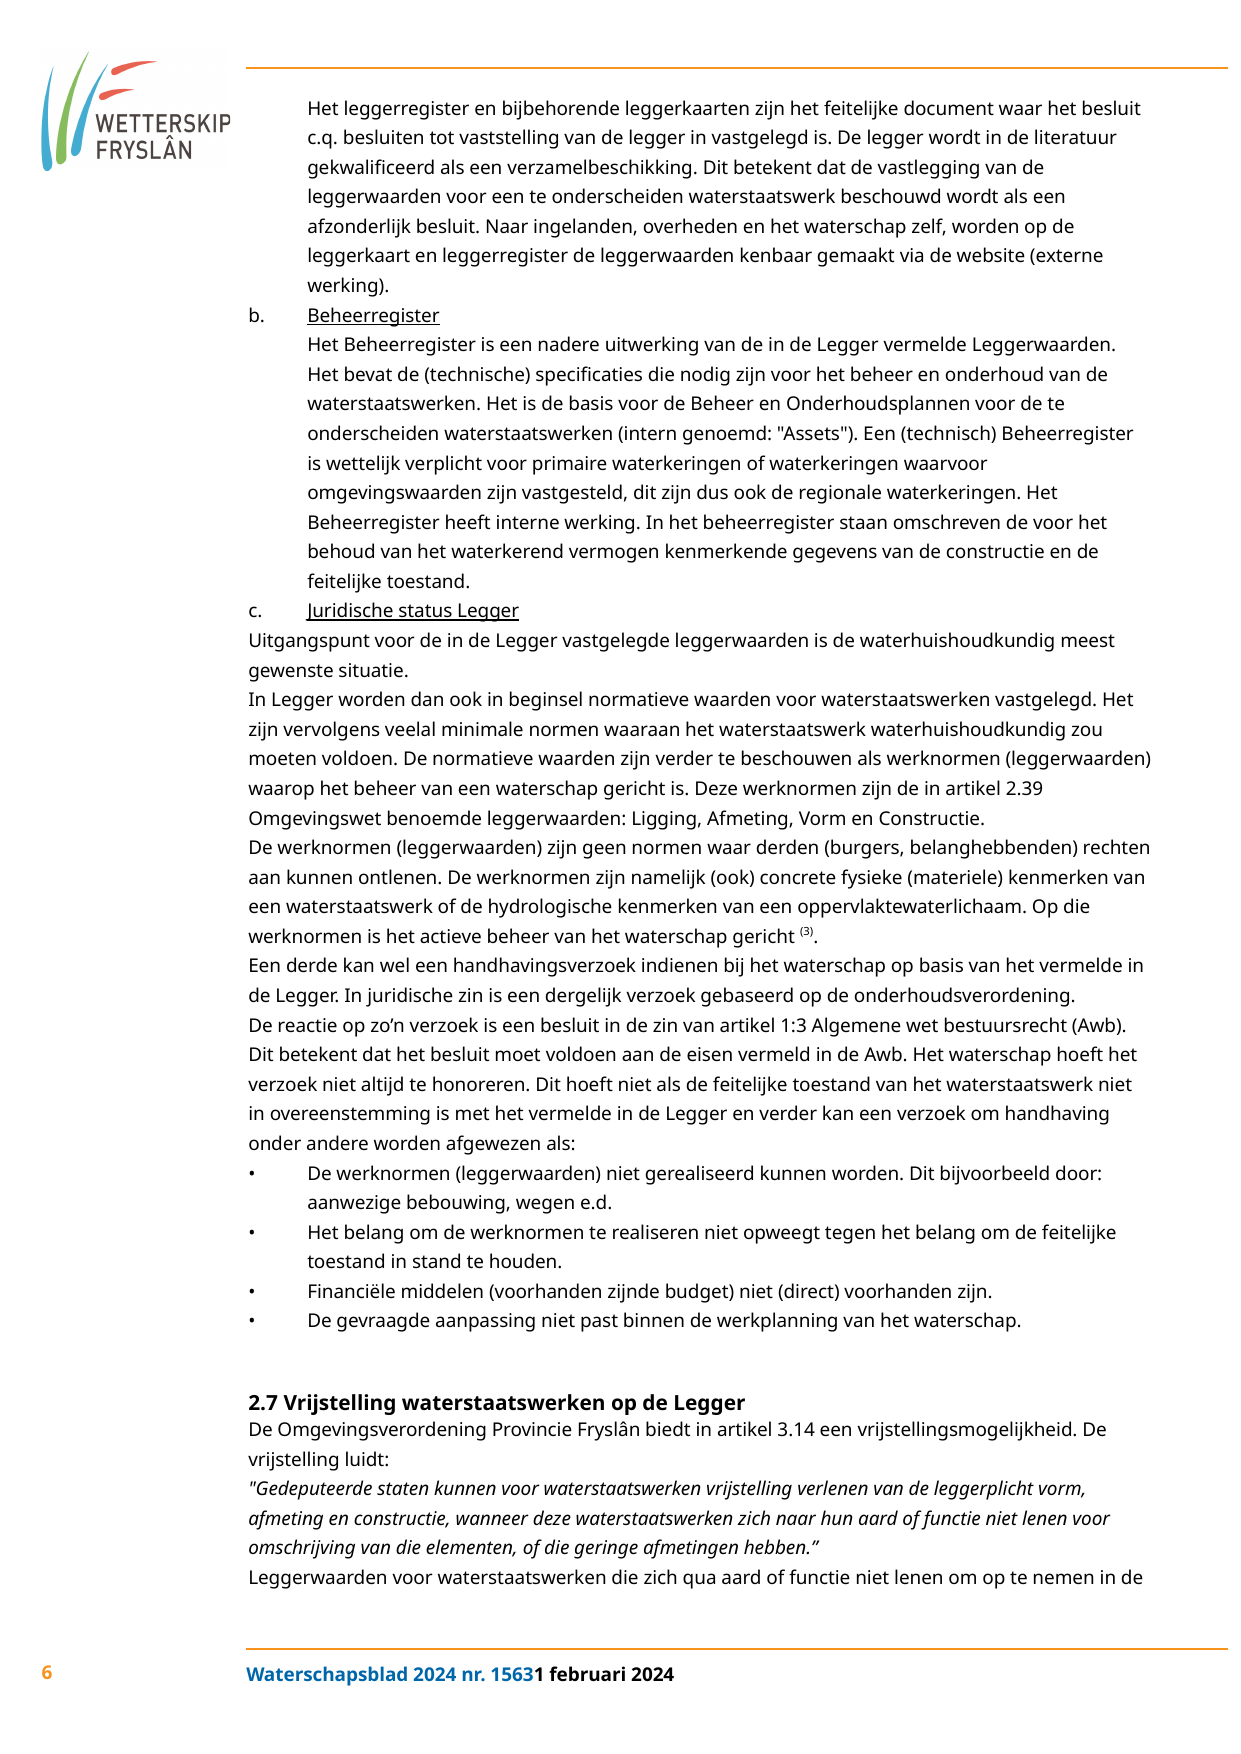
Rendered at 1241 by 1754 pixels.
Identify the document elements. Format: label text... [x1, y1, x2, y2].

text De werknormen (leggerwaarden) zijn geen normen waar derden (burgers, belanghebbenden) rechten aan kunnen ontlenen. De werknormen zijn namelijk (ook) concrete fysieke (materiele) kenmerken van een waterstaatswerk of de hydrologische kenmerken van een oppervlaktewaterlichaam. Op die werknormen is het actieve beheer van het waterschap gericht (3). [248, 834, 1152, 949]
text De Omgevingsverordening Provincie Fryslân biedt in artikel 3.14 een vrijstellingsmogelijkheid. De vrijstelling luidt: [248, 1416, 1152, 1471]
text De reactie op zo’n verzoek is een besluit in de zin van artikel 1:3 Algemene wet bestuursrecht (Awb). Dit betekent dat het besluit moet voldoen aan de eisen vermeld in de Awb. Het waterschap hoeft het verzoek niet altijd te honoreren. Dit hoeft niet als de feitelijke toestand van het waterstaatswerk niet in overeenstemming is met het vermelde in de Legger en verder kan een verzoek om handhaving onder andere worden afgewezen als: [248, 1012, 1152, 1156]
text 2.7 Vrijstelling waterstaatswerken op de Legger [248, 1388, 1152, 1416]
text Uitgangspunt voor de in de Legger vastgelegde leggerwaarden is de waterhuishoudkundig meest gewenste situatie. [248, 627, 1152, 683]
text In Legger worden dan ook in beginsel normatieve waarden voor waterstaatswerken vastgelegd. Het zijn vervolgens veelal minimale normen waaraan het waterstaatswerk waterhuishoudkundig zou moeten voldoen. De normatieve waarden zijn verder te beschouwen als werknormen (leggerwaarden) waarop het beheer van een waterschap gericht is. Deze werknormen zijn de in artikel 2.39 Omgevingswet benoemde leggerwaarden: Ligging, Afmeting, Vorm en Constructie. [248, 686, 1152, 831]
text Een derde kan wel een handhavingsverzoek indienen bij het waterschap op basis van het vermelde in de Legger. In juridische zin is een dergelijk verzoek gebaseerd op de onderhoudsverordening. [248, 953, 1152, 1008]
list De werknormen (leggerwaarden) niet gerealiseerd kunnen worden. Dit bijvoorbeeld door: aanwezige bebouwing, wegen e.d. [248, 1160, 1152, 1215]
text "Gedeputeerde staten kunnen voor waterstaatswerken vrijstelling verlenen van de leggerplicht vorm, afmeting en constructie, wanneer deze waterstaatswerken zich naar hun aard of functie niet lenen voor omschrijving van die elementen, of die geringe afmetingen hebben.” [248, 1475, 1152, 1560]
list Het leggerregister en bijbehorende leggerkaarten zijn het feitelijke document waar het besluit c.q. besluiten tot vaststelling van de legger in vastgelegd is. De legger wordt in de literatuur gekwalificeerd als een verzamelbeschikking. Dit betekent dat de vastlegging van de leggerwaarden voor een te onderscheiden waterstaatswerk beschouwd wordt als een afzonderlijk besluit. Naar ingelanden, overheden en het waterschap zelf, worden op de leggerkaart en leggerregister de leggerwaarden kenbaar gemaakt via de website (externe werking). [248, 95, 1152, 298]
list Het belang om de werknormen te realiseren niet opweegt tegen het belang om de feitelijke toestand in stand te houden. [248, 1219, 1152, 1274]
picture [41, 47, 231, 172]
list Beheerregister [248, 302, 1152, 328]
list De gevraagde aanpassing niet past binnen de werkplanning van het waterschap. [248, 1308, 1152, 1333]
list Juridische status Legger [248, 598, 1152, 623]
text Leggerwaarden voor waterstaatswerken die zich qua aard of functie niet lenen om op te nemen in de [248, 1564, 1152, 1590]
list Financiële middelen (voorhanden zijnde budget) niet (direct) voorhanden zijn. [248, 1278, 1152, 1304]
list Het Beheerregister is een nadere uitwerking van de in de Legger vermelde Leggerwaarden. Het bevat de (technische) specificaties die nodig zijn voor het beheer en onderhoud van de waterstaatswerken. Het is de basis voor de Beheer en Onderhoudsplannen voor de te onderscheiden waterstaatswerken (intern genoemd: "Assets"). Een (technisch) Beheerregister is wettelijk verplicht voor primaire waterkeringen of waterkeringen waarvoor omgevingswaarden zijn vastgesteld, dit zijn dus ook de regionale waterkeringen. Het Beheerregister heeft interne werking. In het beheerregister staan omschreven de voor het behoud van het waterkerend vermogen kenmerkende gegevens van de constructie en de feitelijke toestand. [248, 331, 1152, 594]
